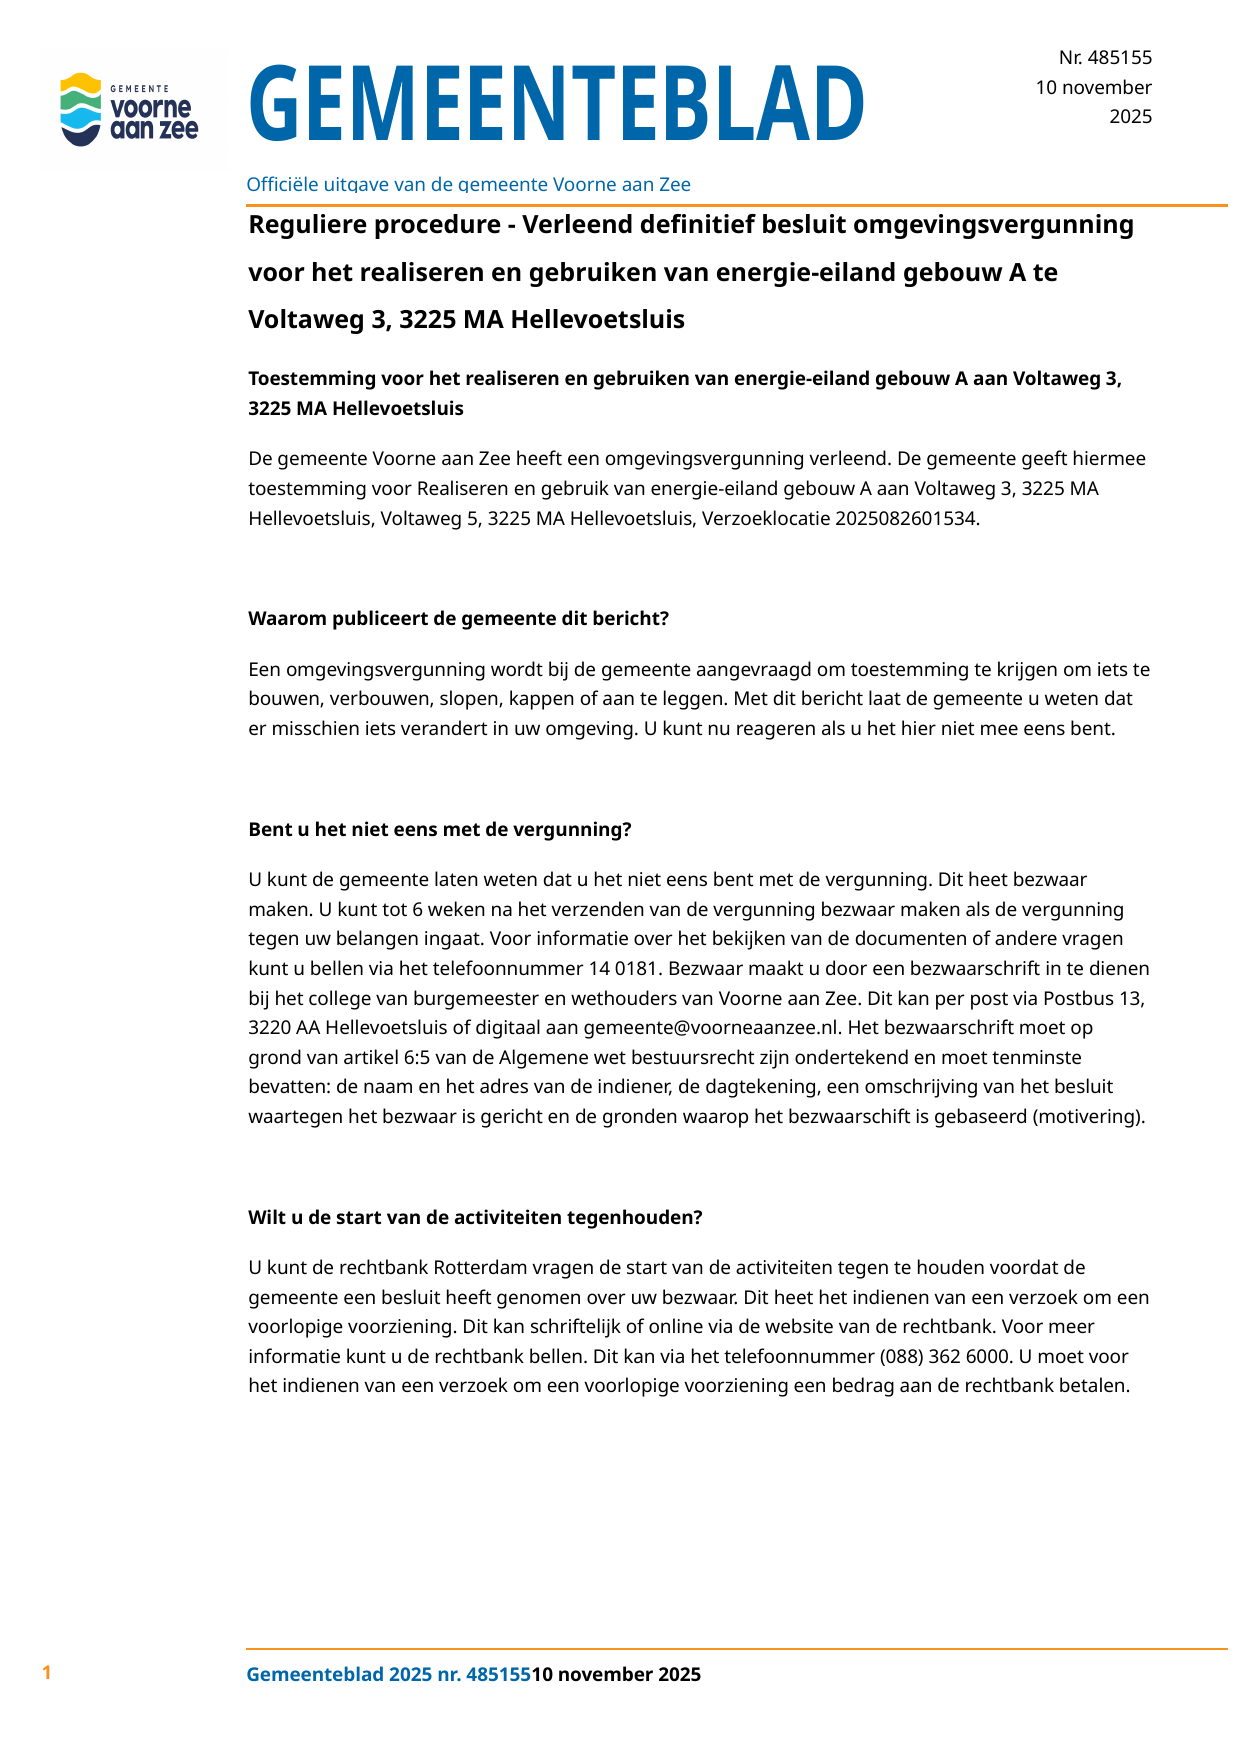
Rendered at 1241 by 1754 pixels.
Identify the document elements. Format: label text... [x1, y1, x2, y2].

text U kunt de rechtbank Rotterdam vragen de start van de activiteiten tegen te houden voordat de gemeente een besluit heeft genomen over uw bezwaar. Dit heet het indienen van een verzoek om een voorlopige voorziening. Dit kan schriftelijk of online via de website van de rechtbank. Voor meer informatie kunt u de rechtbank bellen. Dit kan via het telefoonnummer (088) 362 6000. U moet voor het indienen van een verzoek om een voorlopige voorziening een bedrag aan de rechtbank betalen. [248, 1254, 1152, 1398]
text Een omgevingsvergunning wordt bij de gemeente aangevraagd om toestemming te krijgen om iets te bouwen, verbouwen, slopen, kappen of aan te leggen. Met dit bericht laat de gemeente u weten dat er misschien iets verandert in uw omgeving. U kunt nu reageren als u het hier niet mee eens bent. [248, 656, 1152, 741]
text U kunt de gemeente laten weten dat u het niet eens bent met de vergunning. Dit heet bezwaar maken. U kunt tot 6 weken na het verzenden van de vergunning bezwaar maken als de vergunning tegen uw belangen ingaat. Voor informatie over het bekijken van de documenten of andere vragen kunt u bellen via het telefoonnummer 14 0181. Bezwaar maakt u door een bezwaarschrift in te dienen bij het college van burgemeester en wethouders van Voorne aan Zee. Dit kan per post via Postbus 13, 3220 AA Hellevoetsluis of digitaal aan gemeente@voorneaanzee.nl. Het bezwaarschrift moet op grond van artikel 6:5 van de Algemene wet bestuursrecht zijn ondertekend en moet tenminste bevatten: de naam en het adres van de indiener, de dagtekening, een omschrijving van het besluit waartegen het bezwaar is gericht en de gronden waarop het bezwaarschift is gebaseerd (motivering). [248, 866, 1152, 1129]
text Reguliere procedure - Verleend definitief besluit omgevingsvergunning voor het realiseren en gebruiken van energie-eiland gebouw A te Voltaweg 3, 3225 MA Hellevoetsluis [248, 207, 1152, 336]
text Bent u het niet eens met de vergunning? [248, 816, 1152, 842]
text Toestemming voor het realiseren en gebruiken van energie-eiland gebouw A aan Voltaweg 3, 3225 MA Hellevoetsluis [248, 366, 1152, 421]
text De gemeente Voorne aan Zee heeft een omgevingsvergunning verleend. De gemeente geeft hiermee toestemming voor Realiseren en gebruik van energie-eiland gebouw A aan Voltaweg 3, 3225 MA Hellevoetsluis, Voltaweg 5, 3225 MA Hellevoetsluis, Verzoeklocatie 2025082601534. [248, 446, 1152, 530]
text Waarom publiceert de gemeente dit bericht? [248, 606, 1152, 631]
picture [41, 47, 231, 172]
text Wilt u de start van de activiteiten tegenhouden? [248, 1204, 1152, 1229]
